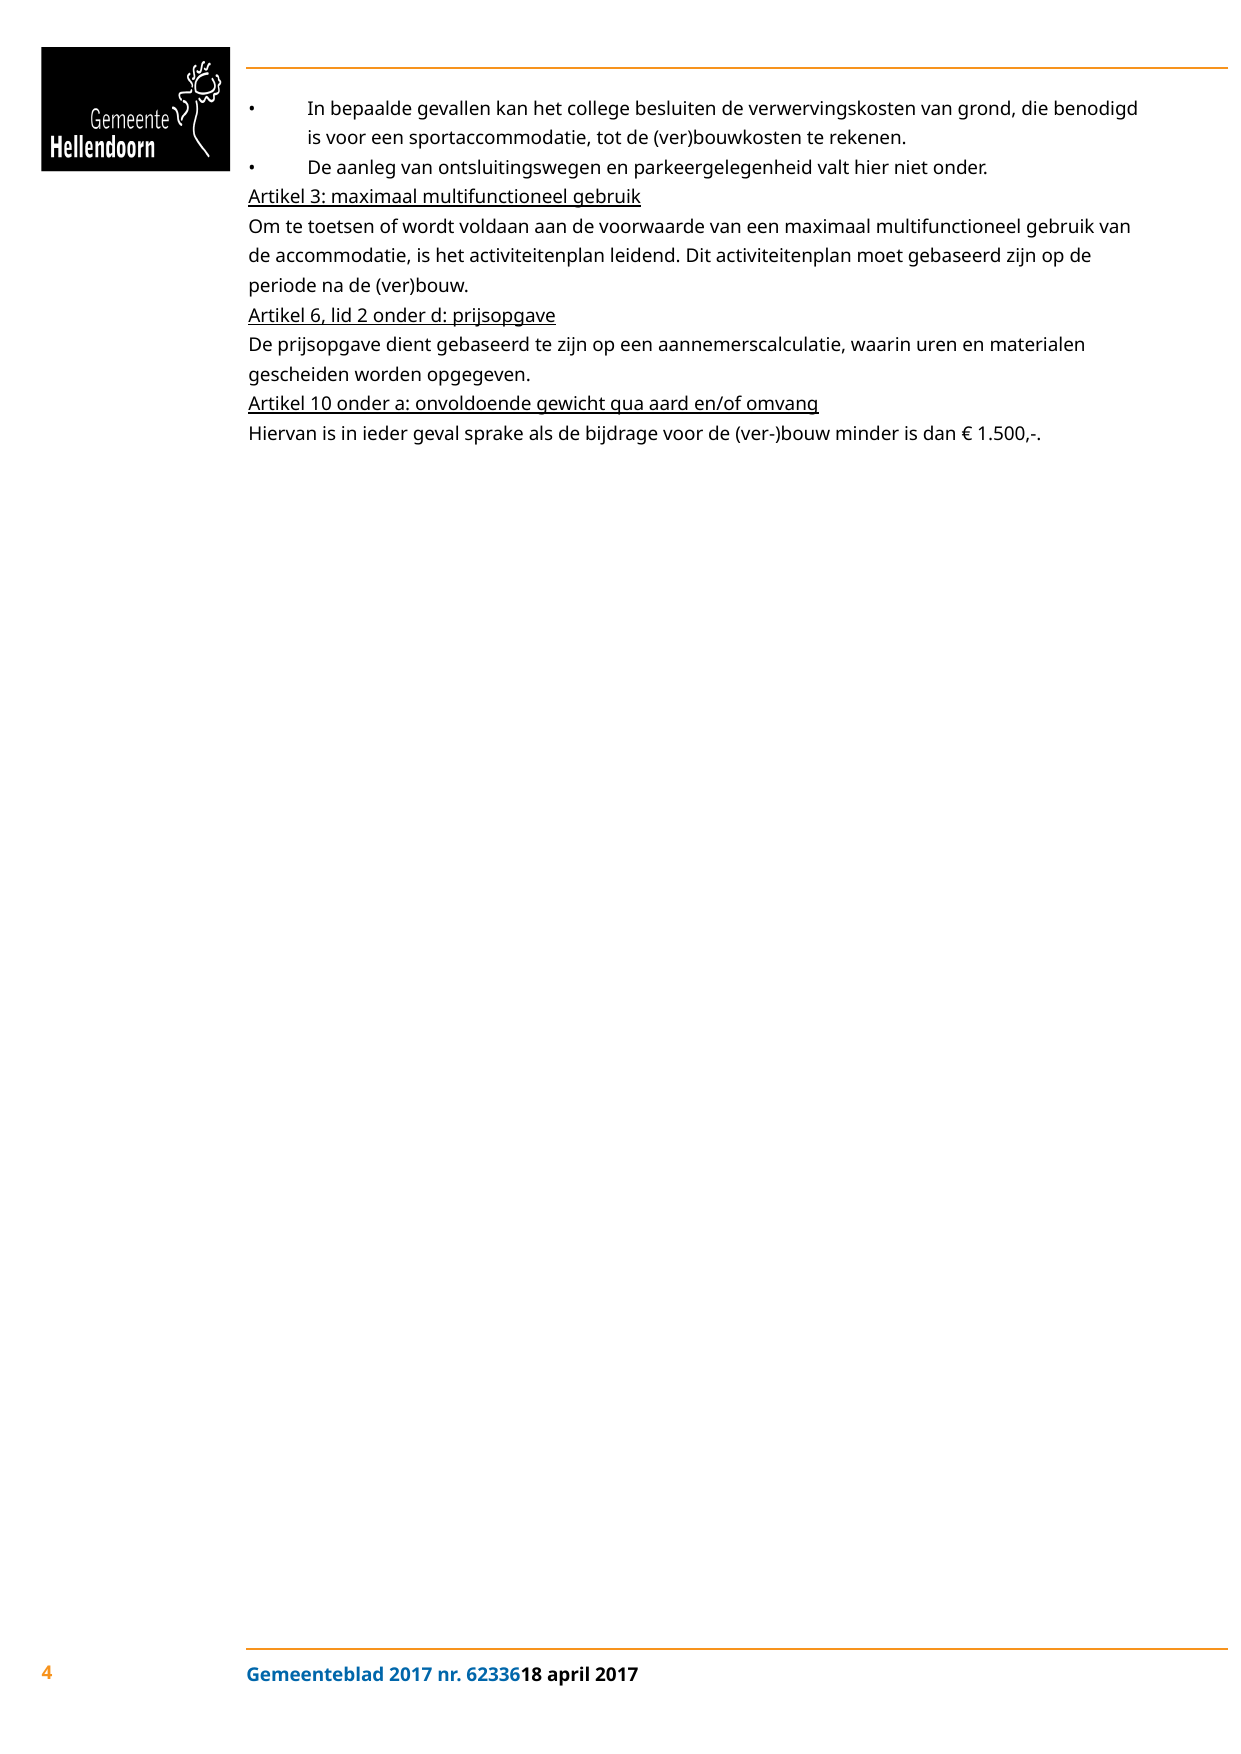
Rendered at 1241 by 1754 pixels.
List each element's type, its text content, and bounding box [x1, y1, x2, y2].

text Artikel 3: maximaal multifunctioneel gebruik [248, 183, 1152, 209]
list De aanleg van ontsluitingswegen en parkeergelegenheid valt hier niet onder. [248, 154, 1152, 180]
list In bepaalde gevallen kan het college besluiten de verwervingskosten van grond, die benodigd is voor een sportaccommodatie, tot de (ver)bouwkosten te rekenen. [248, 95, 1152, 150]
picture [41, 47, 231, 172]
text Artikel 10 onder a: onvoldoende gewicht qua aard en/of omvang [248, 391, 1152, 416]
text De prijsopgave dient gebaseerd te zijn op een aannemerscalculatie, waarin uren en materialen gescheiden worden opgegeven. [248, 331, 1152, 387]
text Om te toetsen of wordt voldaan aan de voorwaarde van een maximaal multifunctioneel gebruik van de accommodatie, is het activiteitenplan leidend. Dit activiteitenplan moet gebaseerd zijn op de periode na de (ver)bouw. [248, 213, 1152, 298]
text Hiervan is in ieder geval sprake als de bijdrage voor de (ver-)bouw minder is dan € 1.500,-. [248, 420, 1152, 446]
text Artikel 6, lid 2 onder d: prijsopgave [248, 302, 1152, 328]
